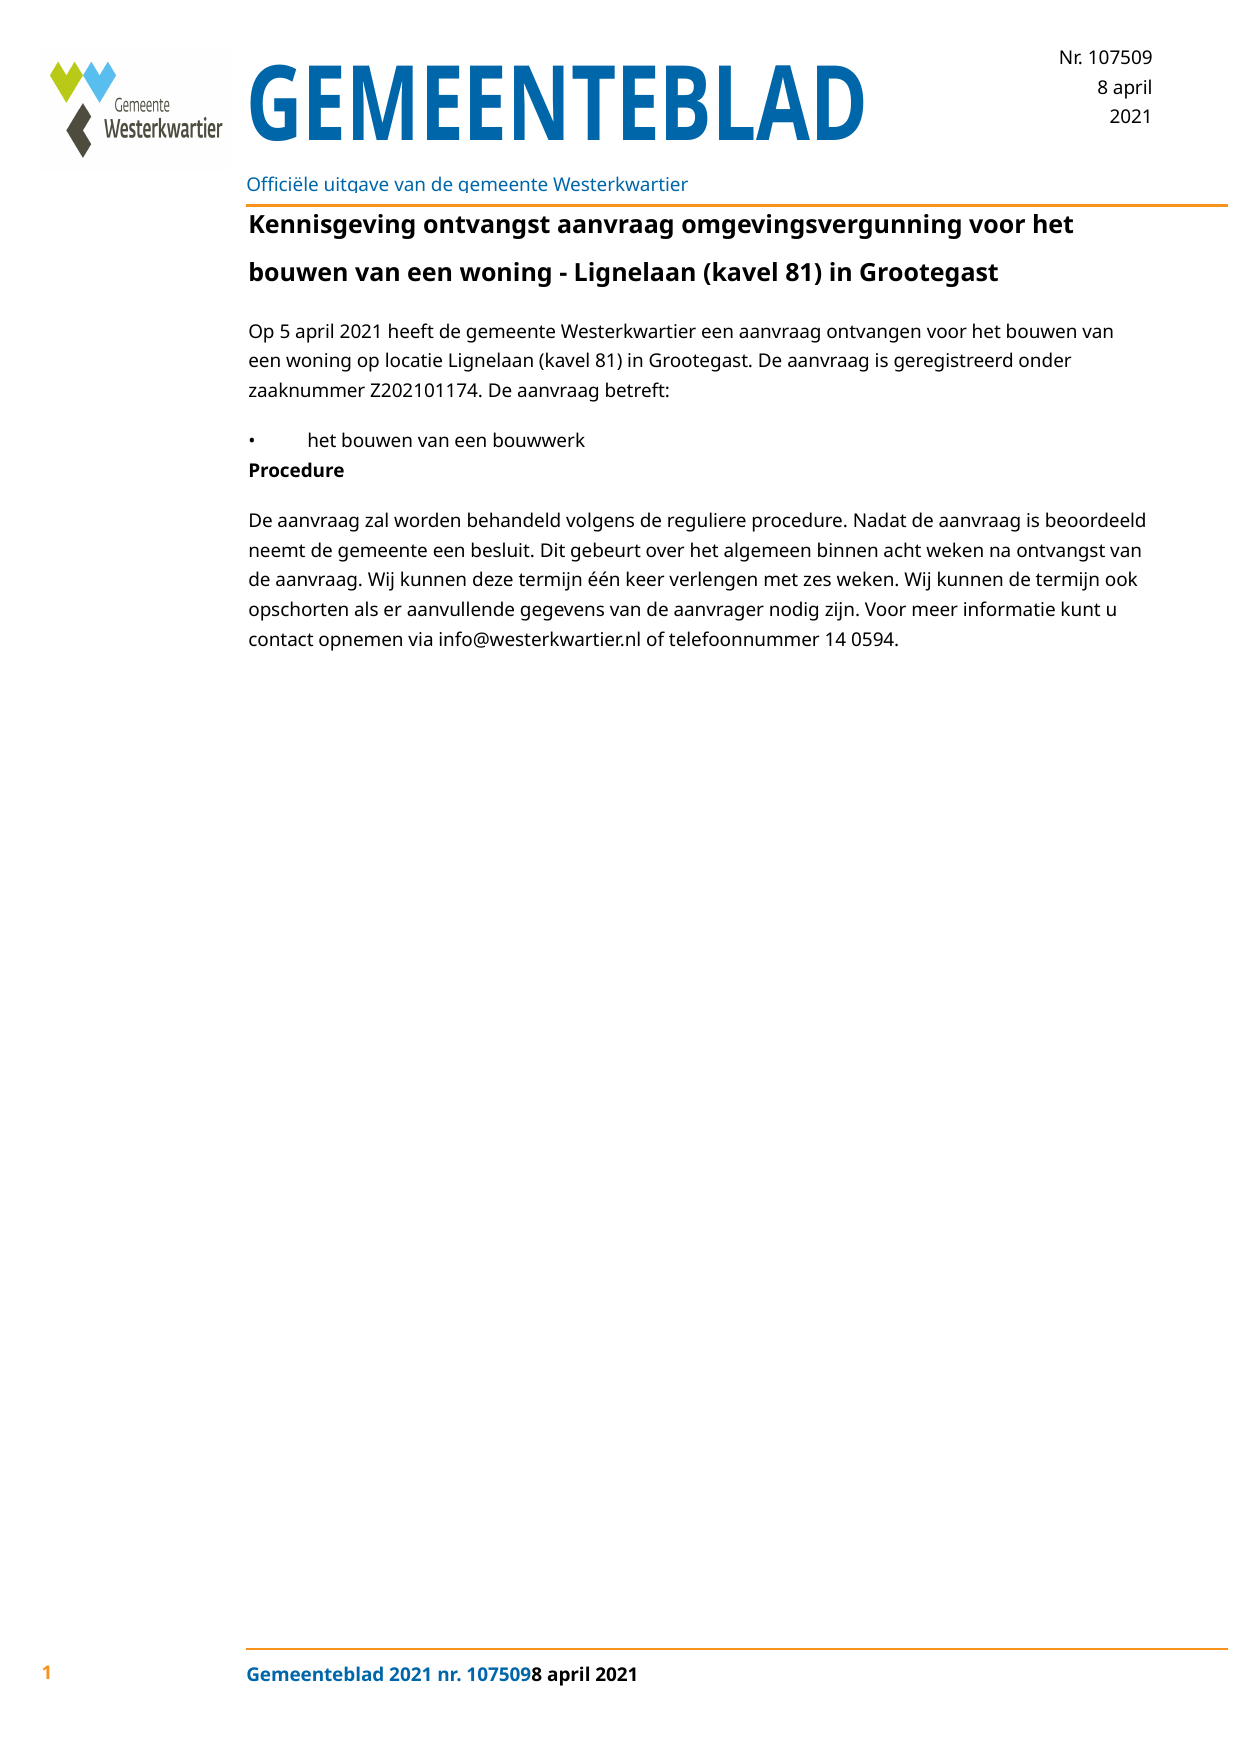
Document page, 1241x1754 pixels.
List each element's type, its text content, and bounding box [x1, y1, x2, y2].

picture [41, 47, 231, 172]
text Op 5 april 2021 heeft de gemeente Westerkwartier een aanvraag ontvangen voor het bouwen van een woning op locatie Lignelaan (kavel 81) in Grootegast. De aanvraag is geregistreerd onder zaaknummer Z202101174. De aanvraag betreft: [248, 318, 1152, 403]
text De aanvraag zal worden behandeld volgens de reguliere procedure. Nadat de aanvraag is beoordeeld neemt de gemeente een besluit. Dit gebeurt over het algemeen binnen acht weken na ontvangst van de aanvraag. Wij kunnen deze termijn één keer verlengen met zes weken. Wij kunnen de termijn ook opschorten als er aanvullende gegevens van de aanvrager nodig zijn. Voor meer informatie kunt u contact opnemen via info@westerkwartier.nl of telefoonnummer 14 0594. [248, 507, 1152, 652]
text Procedure [248, 457, 1152, 483]
list het bouwen van een bouwwerk [248, 427, 1152, 453]
text Kennisgeving ontvangst aanvraag omgevingsvergunning voor het bouwen van een woning - Lignelaan (kavel 81) in Grootegast [248, 207, 1152, 288]
